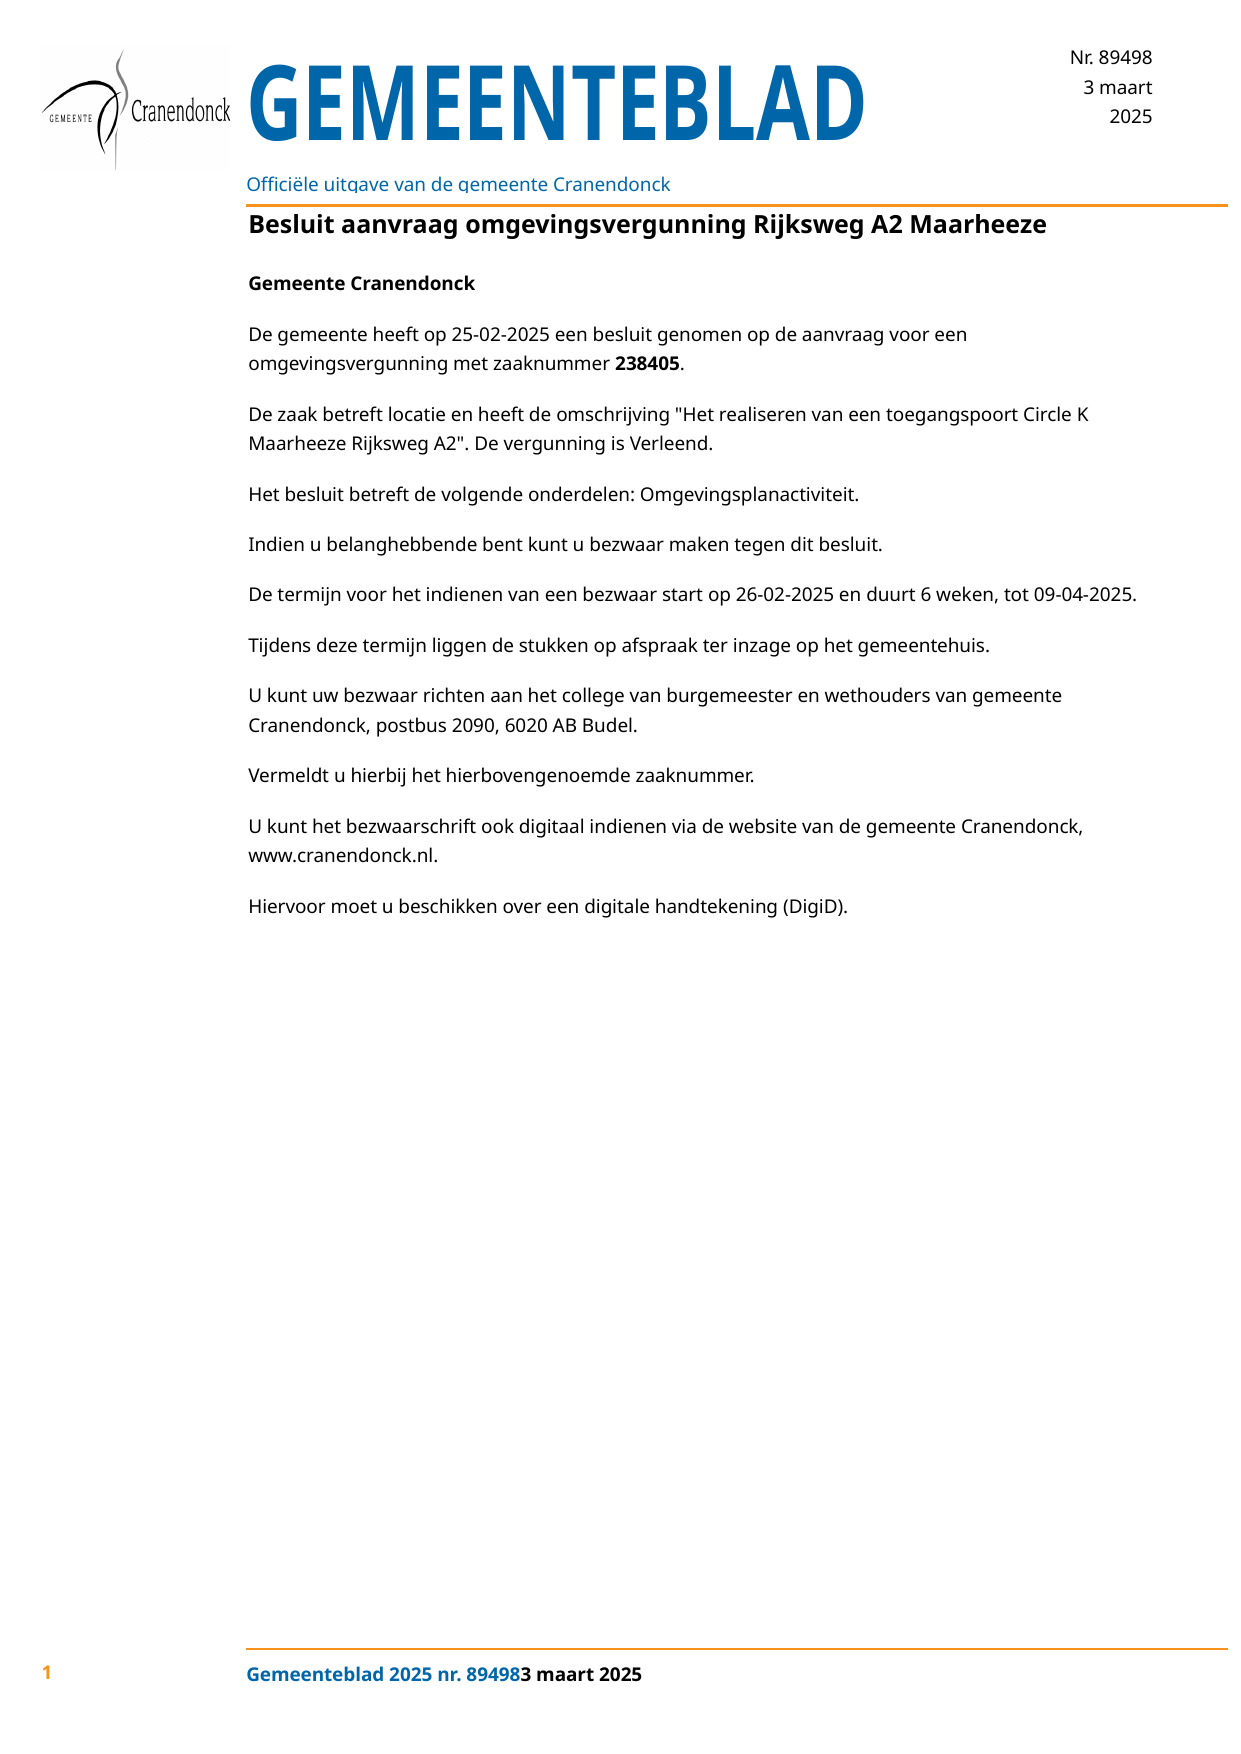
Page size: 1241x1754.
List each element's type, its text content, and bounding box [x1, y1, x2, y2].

text Tijdens deze termijn liggen de stukken op afspraak ter inzage op het gemeentehuis. [248, 632, 1152, 658]
text U kunt uw bezwaar richten aan het college van burgemeester en wethouders van gemeente Cranendonck, postbus 2090, 6020 AB Budel. [248, 682, 1152, 738]
text De gemeente heeft op 25-02-2025 een besluit genomen op de aanvraag voor een omgevingsvergunning met zaaknummer 238405. [248, 321, 1152, 376]
text Het besluit betreft de volgende onderdelen: Omgevingsplanactiviteit. [248, 481, 1152, 506]
text De zaak betreft locatie en heeft de omschrijving "Het realiseren van een toegangspoort Circle K Maarheeze Rijksweg A2". De vergunning is Verleend. [248, 401, 1152, 456]
text Vermeldt u hierbij het hierbovengenoemde zaaknummer. [248, 762, 1152, 788]
picture [41, 47, 231, 172]
text U kunt het bezwaarschrift ook digitaal indienen via de website van de gemeente Cranendonck, www.cranendonck.nl. [248, 813, 1152, 868]
text Indien u belanghebbende bent kunt u bezwaar maken tegen dit besluit. [248, 531, 1152, 557]
text De termijn voor het indienen van een bezwaar start op 26-02-2025 en duurt 6 weken, tot 09-04-2025. [248, 582, 1152, 607]
text Besluit aanvraag omgevingsvergunning Rijksweg A2 Maarheeze [248, 207, 1152, 241]
text Gemeente Cranendonck [248, 270, 1152, 296]
text Hiervoor moet u beschikken over een digitale handtekening (DigiD). [248, 893, 1152, 918]
